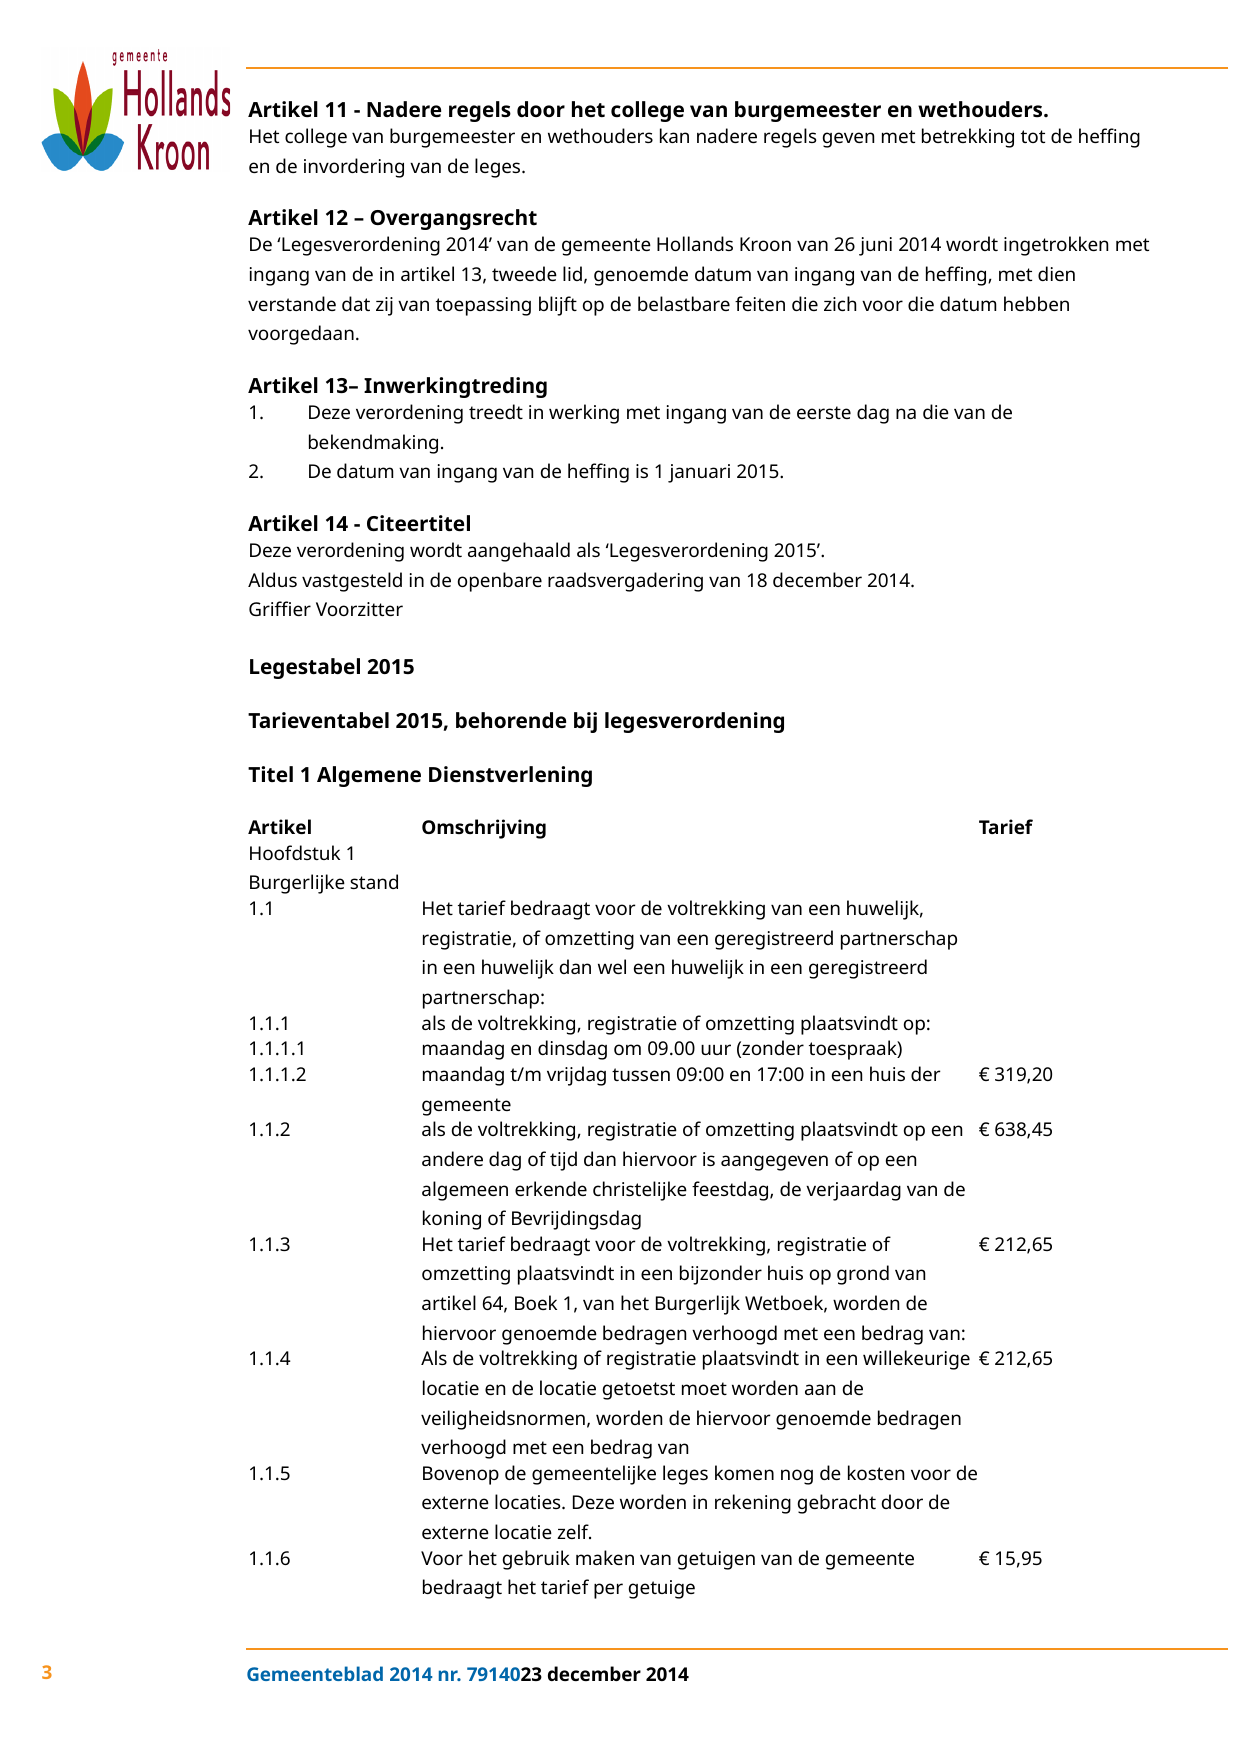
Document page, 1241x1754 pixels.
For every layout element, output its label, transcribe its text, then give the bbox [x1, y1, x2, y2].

table_cell [979, 1460, 1152, 1545]
table_cell 1.1.1.1 [248, 1036, 421, 1061]
table_header Tarief [979, 814, 1152, 840]
table_cell maandag t/m vrijdag tussen 09:00 en 17:00 in een huis der gemeente [421, 1061, 978, 1117]
text Artikel 14 - Citeertitel [248, 509, 1152, 537]
table_cell € 15,95 [979, 1545, 1152, 1600]
table_cell [979, 895, 1152, 1010]
table_cell € 319,20 [979, 1061, 1152, 1117]
table_cell Als de voltrekking of registratie plaatsvindt in een willekeurige locatie en de locatie getoetst moet worden aan de veiligheidsnormen, worden de hiervoor genoemde bedragen verhoogd met een bedrag van [421, 1346, 978, 1460]
text De ‘Legesverordening 2014’ van de gemeente Hollands Kroon van 26 juni 2014 wordt ingetrokken met ingang van de in artikel 13, tweede lid, genoemde datum van ingang van de heffing, met dien verstande dat zij van toepassing blijft op de belastbare feiten die zich voor die datum hebben voorgedaan. [248, 232, 1152, 346]
table_cell als de voltrekking, registratie of omzetting plaatsvindt op een andere dag of tijd dan hiervoor is aangegeven of op een algemeen erkende christelijke feestdag, de verjaardag van de koning of Bevrijdingsdag [421, 1117, 978, 1231]
table_cell Het tarief bedraagt voor de voltrekking van een huwelijk, registratie, of omzetting van een geregistreerd partnerschap in een huwelijk dan wel een huwelijk in een geregistreerd partnerschap: [421, 895, 978, 1010]
table_header Artikel [248, 814, 421, 840]
text Artikel 11 - Nadere regels door het college van burgemeester en wethouders. [248, 95, 1152, 123]
table_cell Het tarief bedraagt voor de voltrekking, registratie of omzetting plaatsvindt in een bijzonder huis op grond van artikel 64, Boek 1, van het Burgerlijk Wetboek, worden de hiervoor genoemde bedragen verhoogd met een bedrag van: [421, 1231, 978, 1346]
table_cell 1.1.1.2 [248, 1061, 421, 1117]
text Legestabel 2015 [248, 652, 1152, 680]
list De datum van ingang van de heffing is 1 januari 2015. [248, 458, 1152, 484]
text Het college van burgemeester en wethouders kan nadere regels geven met betrekking tot de heffing en de invordering van de leges. [248, 123, 1152, 178]
table_cell Voor het gebruik maken van getuigen van de gemeente bedraagt het tarief per getuige [421, 1545, 978, 1600]
table_cell 1.1 [248, 895, 421, 1010]
table_cell Hoofdstuk 1 Burgerlijke stand [248, 840, 421, 895]
table_cell [979, 1010, 1152, 1036]
list Deze verordening treedt in werking met ingang van de eerste dag na die van de bekendmaking. [248, 399, 1152, 454]
text Titel 1 Algemene Dienstverlening [248, 760, 1152, 788]
table_cell € 212,65 [979, 1346, 1152, 1460]
text Tarieventabel 2015, behorende bij legesverordening [248, 706, 1152, 734]
table_header Omschrijving [421, 814, 978, 840]
text Griffier Voorzitter [248, 596, 1152, 622]
table_cell 1.1.6 [248, 1545, 421, 1600]
text Artikel 13– Inwerkingtreding [248, 371, 1152, 399]
picture [41, 47, 231, 172]
table_cell als de voltrekking, registratie of omzetting plaatsvindt op: [421, 1010, 978, 1036]
table_cell € 638,45 [979, 1117, 1152, 1231]
text Artikel 12 – Overgangsrecht [248, 203, 1152, 232]
table_cell € 212,65 [979, 1231, 1152, 1346]
table_cell 1.1.3 [248, 1231, 421, 1346]
table_cell Bovenop de gemeentelijke leges komen nog de kosten voor de externe locaties. Deze worden in rekening gebracht door de externe locatie zelf. [421, 1460, 978, 1545]
table_cell 1.1.2 [248, 1117, 421, 1231]
text Aldus vastgesteld in de openbare raadsvergadering van 18 december 2014. [248, 567, 1152, 593]
table_cell 1.1.5 [248, 1460, 421, 1545]
table_cell 1.1.4 [248, 1346, 421, 1460]
table_cell 1.1.1 [248, 1010, 421, 1036]
table_cell maandag en dinsdag om 09.00 uur (zonder toespraak) [421, 1036, 978, 1061]
text Deze verordening wordt aangehaald als ‘Legesverordening 2015’. [248, 537, 1152, 563]
table_cell [979, 1036, 1152, 1061]
